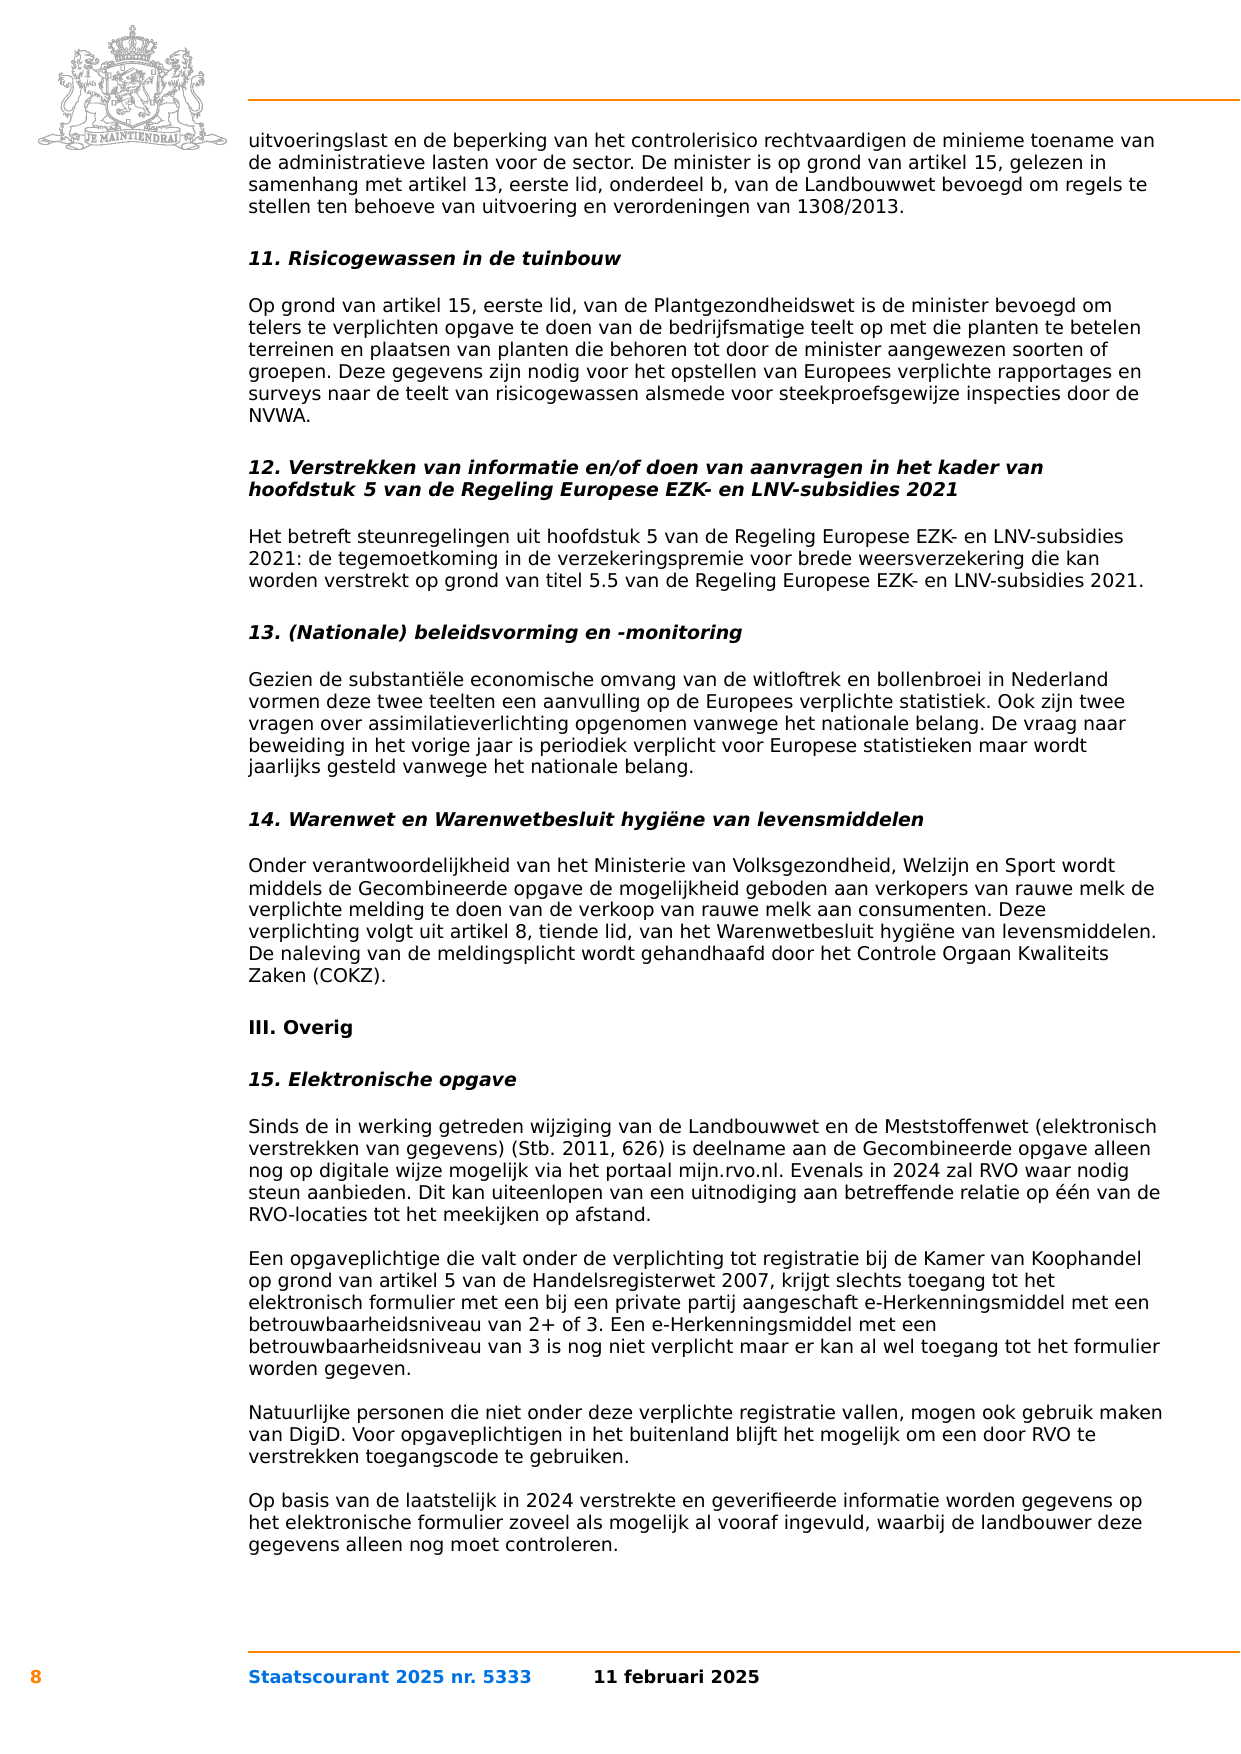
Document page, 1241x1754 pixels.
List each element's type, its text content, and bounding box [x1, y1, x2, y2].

text Sinds de in werking getreden wijziging van de Landbouwwet en de Meststoffenwet (elektronisch verstrekken van gegevens) (Stb. 2011, 626) is deelname aan de Gecombineerde opgave alleen nog op digitale wijze mogelijk via het portaal mijn.rvo.nl. Evenals in 2024 zal RVO waar nodig steun aanbieden. Dit kan uiteenlopen van een uitnodiging aan betreffende relatie op één van de RVO-locaties tot het meekijken op afstand. [248, 1116, 1163, 1226]
text Natuurlijke personen die niet onder deze verplichte registratie vallen, mogen ook gebruik maken van DigiD. Voor opgaveplichtigen in het buitenland blijft het mogelijk om een door RVO te verstrekken toegangscode te gebruiken. [248, 1402, 1163, 1468]
text Een opgaveplichtige die valt onder de verplichting tot registratie bij de Kamer van Koophandel op grond van artikel 5 van de Handelsregisterwet 2007, krijgt slechts toegang tot het elektronisch formulier met een bij een private partij aangeschaft e-Herkenningsmiddel met een betrouwbaarheidsniveau van 2+ of 3. Een e-Herkenningsmiddel met een betrouwbaarheidsniveau van 3 is nog niet verplicht maar er kan al wel toegang tot het formulier worden gegeven. [248, 1248, 1163, 1380]
picture [38, 25, 227, 150]
subtitle III. Overig [248, 1017, 1163, 1039]
text uitvoeringslast en de beperking van het controlerisico rechtvaardigen de minieme toename van de administratieve lasten voor de sector. De minister is op grond van artikel 15, gelezen in samenhang met artikel 13, eerste lid, onderdeel b, van de Landbouwwet bevoegd om regels te stellen ten behoeve van uitvoering en verordeningen van 1308/2013. [248, 130, 1163, 218]
text Onder verantwoordelijkheid van het Ministerie van Volksgezondheid, Welzijn en Sport wordt middels de Gecombineerde opgave de mogelijkheid geboden aan verkopers van rauwe melk de verplichte melding te doen van de verkoop van rauwe melk aan consumenten. Deze verplichting volgt uit artikel 8, tiende lid, van het Warenwetbesluit hygiëne van levensmiddelen. De naleving van de meldingsplicht wordt gehandhaafd door het Controle Orgaan Kwaliteits Zaken (COKZ). [248, 855, 1163, 987]
subtitle 13. (Nationale) beleidsvorming en -monitoring [248, 622, 1163, 643]
subtitle 11. Risicogewassen in de tuinbouw [248, 248, 1163, 270]
subtitle 12. Verstrekken van informatie en/of doen van aanvragen in het kader van hoofdstuk 5 van de Regeling Europese EZK- en LNV-subsidies 2021 [248, 457, 1163, 501]
text Op grond van artikel 15, eerste lid, van de Plantgezondheidswet is de minister bevoegd om telers te verplichten opgave te doen van de bedrijfsmatige teelt op met die planten te betelen terreinen en plaatsen van planten die behoren tot door de minister aangewezen soorten of groepen. Deze gegevens zijn nodig voor het opstellen van Europees verplichte rapportages en surveys naar de teelt van risicogewassen alsmede voor steekproefsgewijze inspecties door de NVWA. [248, 295, 1163, 427]
text Gezien de substantiële economische omvang van de witloftrek en bollenbroei in Nederland vormen deze twee teelten een aanvulling op de Europees verplichte statistiek. Ook zijn twee vragen over assimilatieverlichting opgenomen vanwege het nationale belang. De vraag naar beweiding in het vorige jaar is periodiek verplicht voor Europese statistieken maar wordt jaarlijks gesteld vanwege het nationale belang. [248, 668, 1163, 778]
subtitle 15. Elektronische opgave [248, 1069, 1163, 1091]
text Het betreft steunregelingen uit hoofdstuk 5 van de Regeling Europese EZK- en LNV-subsidies 2021: de tegemoetkoming in de verzekeringspremie voor brede weersverzekering die kan worden verstrekt op grond van titel 5.5 van de Regeling Europese EZK- en LNV-subsidies 2021. [248, 526, 1163, 592]
subtitle 14. Warenwet en Warenwetbesluit hygiëne van levensmiddelen [248, 808, 1163, 830]
text Op basis van de laatstelijk in 2024 verstrekte en geverifieerde informatie worden gegevens op het elektronische formulier zoveel als mogelijk al vooraf ingevuld, waarbij de landbouwer deze gegevens alleen nog moet controleren. [248, 1489, 1163, 1556]
